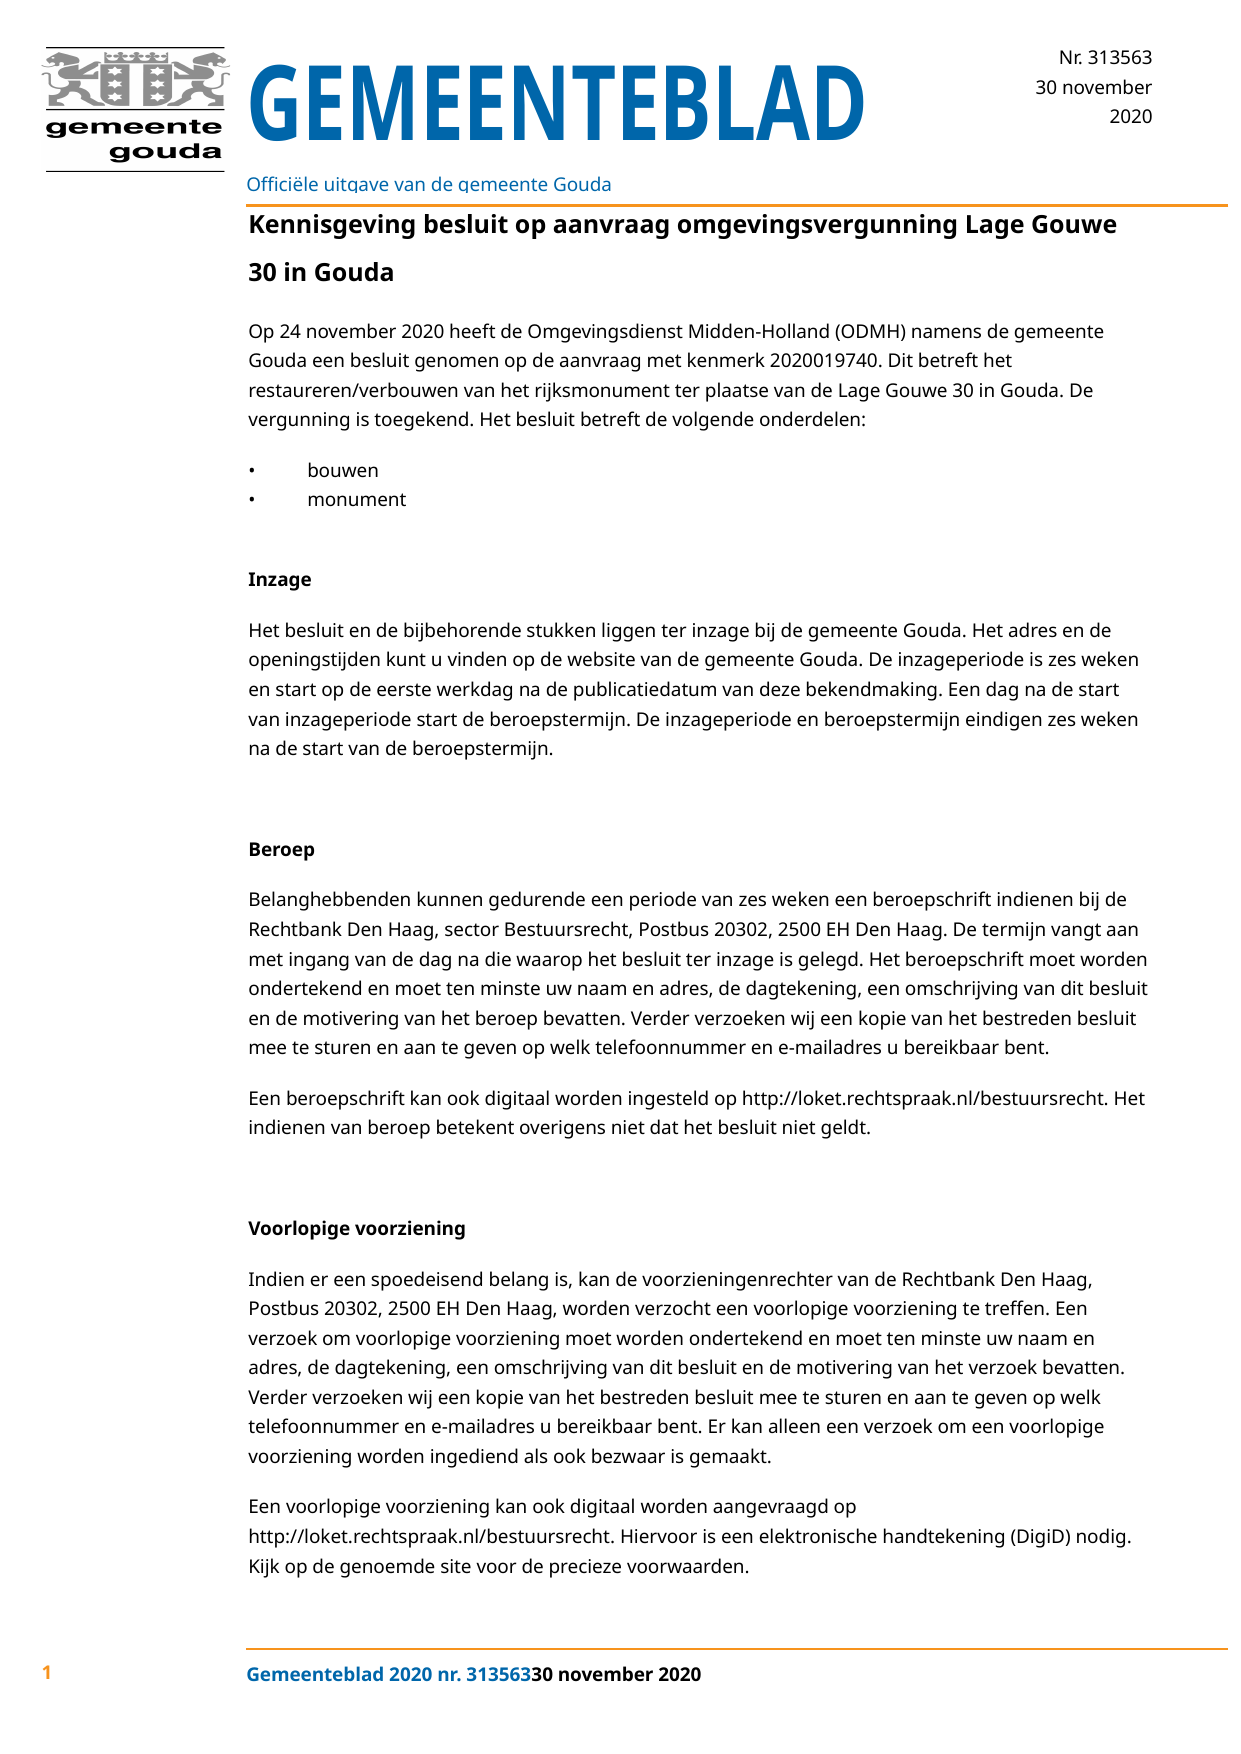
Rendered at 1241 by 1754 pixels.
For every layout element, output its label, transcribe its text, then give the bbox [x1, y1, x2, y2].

picture [41, 47, 231, 172]
text Belanghebbenden kunnen gedurende een periode van zes weken een beroepschrift indienen bij de Rechtbank Den Haag, sector Bestuursrecht, Postbus 20302, 2500 EH Den Haag. De termijn vangt aan met ingang van de dag na die waarop het besluit ter inzage is gelegd. Het beroepschrift moet worden ondertekend en moet ten minste uw naam en adres, de dagtekening, een omschrijving van dit besluit en de motivering van het beroep bevatten. Verder verzoeken wij een kopie van het bestreden besluit mee te sturen en aan te geven op welk telefoonnummer en e-mailadres u bereikbaar bent. [248, 887, 1152, 1060]
list monument [248, 487, 1152, 512]
text Op 24 november 2020 heeft de Omgevingsdienst Midden-Holland (ODMH) namens de gemeente Gouda een besluit genomen op de aanvraag met kenmerk 2020019740. Dit betreft het restaureren/verbouwen van het rijksmonument ter plaatse van de Lage Gouwe 30 in Gouda. De vergunning is toegekend. Het besluit betreft de volgende onderdelen: [248, 318, 1152, 432]
text Een beroepschrift kan ook digitaal worden ingesteld op http://loket.rechtspraak.nl/bestuursrecht. Het indienen van beroep betekent overigens niet dat het besluit niet geldt. [248, 1085, 1152, 1140]
text Inzage [248, 567, 1152, 592]
text Voorlopige voorziening [248, 1215, 1152, 1241]
text Beroep [248, 836, 1152, 862]
text Kennisgeving besluit op aanvraag omgevingsvergunning Lage Gouwe 30 in Gouda [248, 207, 1152, 288]
text Het besluit en de bijbehorende stukken liggen ter inzage bij de gemeente Gouda. Het adres en de openingstijden kunt u vinden op de website van de gemeente Gouda. De inzageperiode is zes weken en start op de eerste werkdag na de publicatiedatum van deze bekendmaking. Een dag na de start van inzageperiode start de beroepstermijn. De inzageperiode en beroepstermijn eindigen zes weken na de start van de beroepstermijn. [248, 617, 1152, 761]
list bouwen [248, 457, 1152, 483]
text Indien er een spoedeisend belang is, kan de voorzieningenrechter van de Rechtbank Den Haag, Postbus 20302, 2500 EH Den Haag, worden verzocht een voorlopige voorziening te treffen. Een verzoek om voorlopige voorziening moet worden ondertekend en moet ten minste uw naam en adres, de dagtekening, een omschrijving van dit besluit en de motivering van het verzoek bevatten. Verder verzoeken wij een kopie van het bestreden besluit mee te sturen en aan te geven op welk telefoonnummer en e-mailadres u bereikbaar bent. Er kan alleen een verzoek om een voorlopige voorziening worden ingediend als ook bezwaar is gemaakt. [248, 1266, 1152, 1469]
text Een voorlopige voorziening kan ook digitaal worden aangevraagd op http://loket.rechtspraak.nl/bestuursrecht. Hiervoor is een elektronische handtekening (DigiD) nodig. Kijk op de genoemde site voor de precieze voorwaarden. [248, 1494, 1152, 1579]
